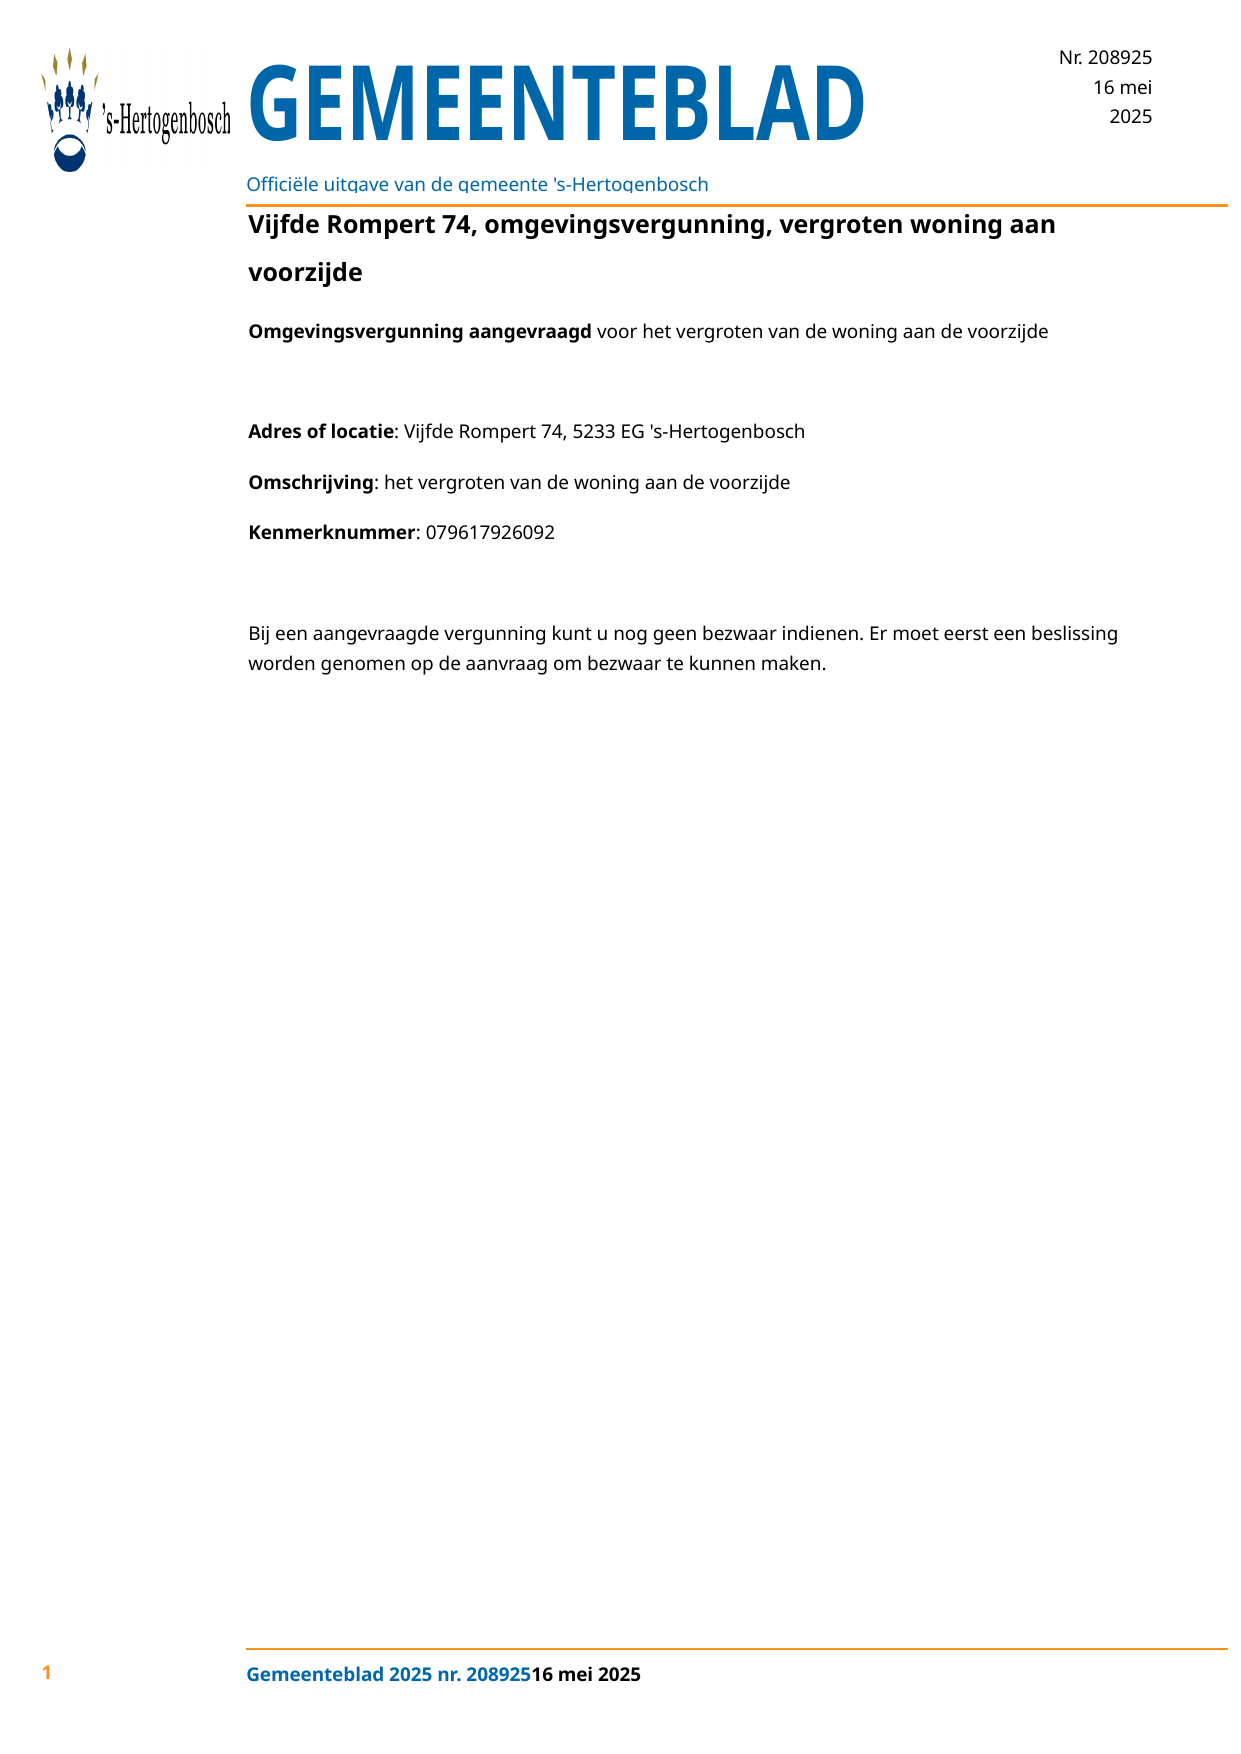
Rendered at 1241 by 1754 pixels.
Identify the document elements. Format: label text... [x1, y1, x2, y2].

text Kenmerknummer: 079617926092 [248, 519, 1152, 545]
text Adres of locatie: Vijfde Rompert 74, 5233 EG 's-Hertogenbosch [248, 419, 1152, 444]
text Bij een aangevraagde vergunning kunt u nog geen bezwaar indienen. Er moet eerst een beslissing worden genomen op de aanvraag om bezwaar te kunnen maken. [248, 620, 1152, 676]
text Omgevingsvergunning aangevraagd voor het vergroten van de woning aan de voorzijde [248, 318, 1152, 344]
picture [41, 47, 231, 172]
text Omschrijving: het vergroten van de woning aan de voorzijde [248, 469, 1152, 495]
text Vijfde Rompert 74, omgevingsvergunning, vergroten woning aan voorzijde [248, 207, 1152, 288]
